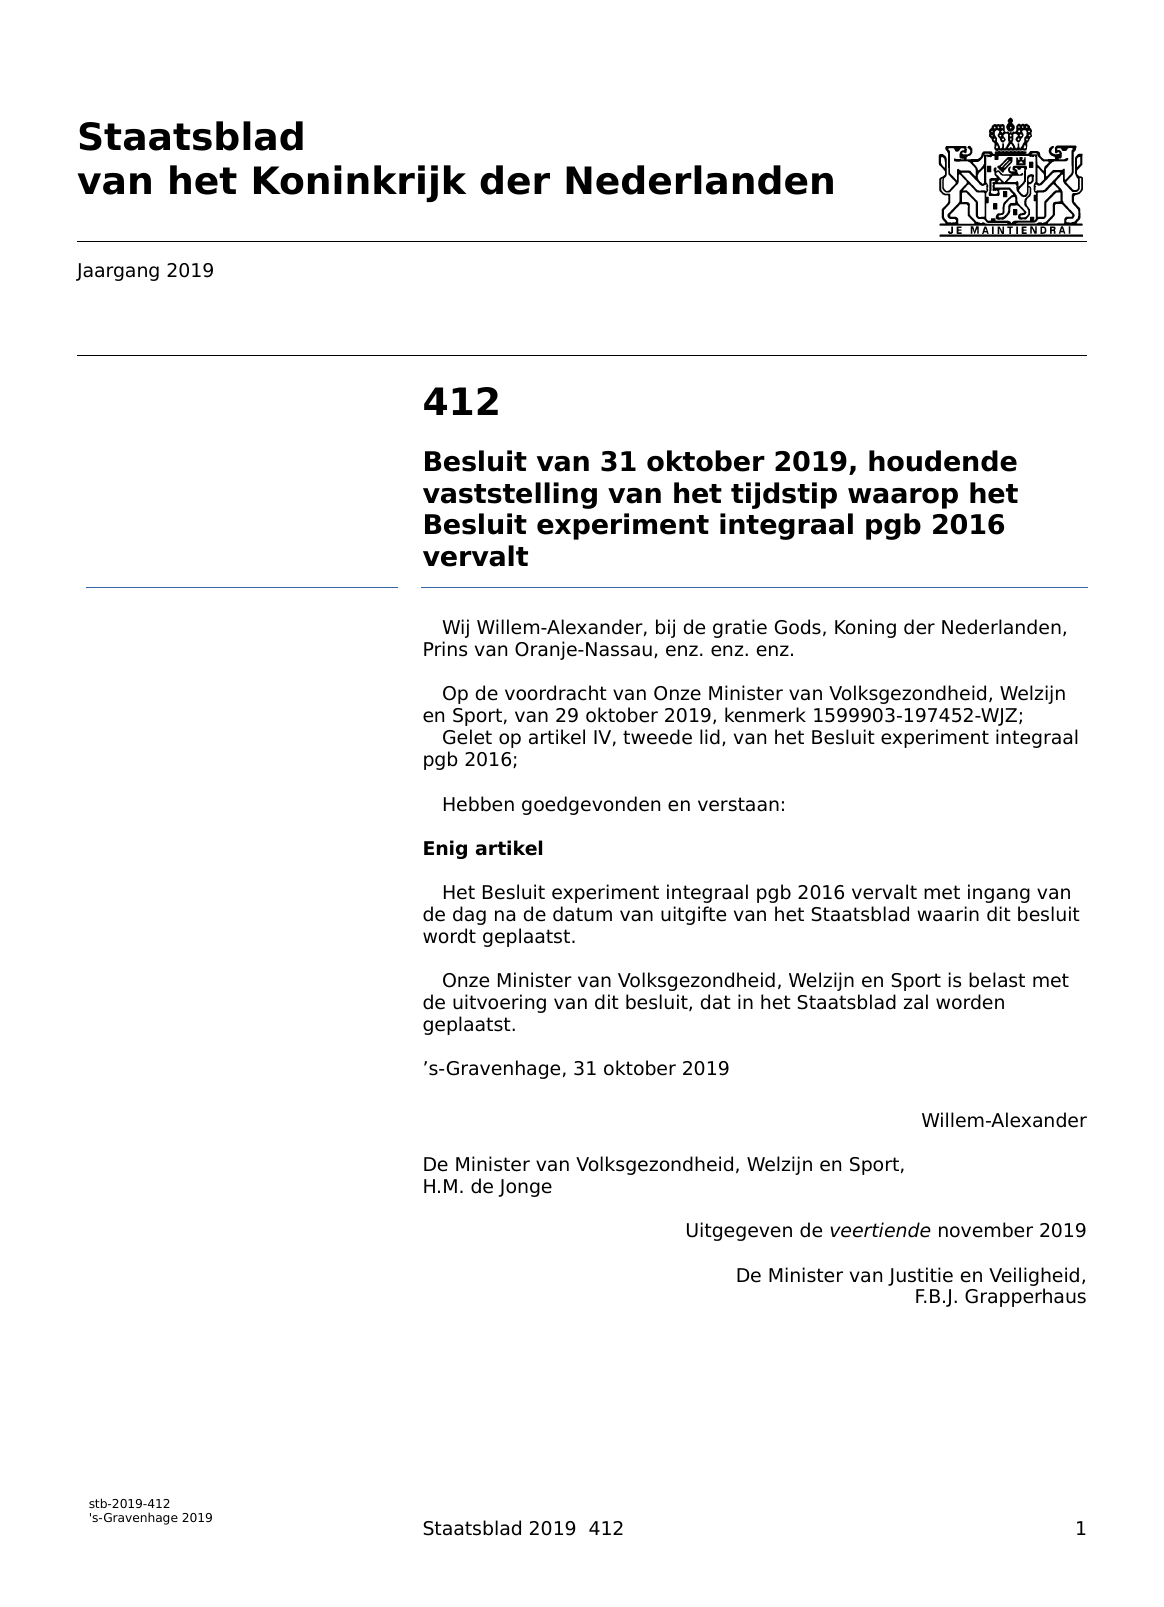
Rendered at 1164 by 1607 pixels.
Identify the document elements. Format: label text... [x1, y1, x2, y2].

text Onze Minister van Volksgezondheid, Welzijn en Sport is belast met de uitvoering van dit besluit, dat in het Staatsblad zal worden geplaatst. [422, 970, 1087, 1036]
text Hebben goedgevonden en verstaan: [422, 793, 1087, 815]
table_header Staatsblad van het Koninkrijk der Nederlanden [77, 100, 886, 241]
text Besluit van 31 oktober 2019, houdende vaststelling van het tijdstip waarop het Besluit experiment integraal pgb 2016 vervalt [422, 447, 1087, 573]
text Het Besluit experiment integraal pgb 2016 vervalt met ingang van de dag na de datum van uitgifte van het Staatsblad waarin dit besluit wordt geplaatst. [422, 882, 1087, 948]
text Wij Willem-Alexander, bij de gratie Gods, Koning der Nederlanden, Prins van Oranje-Nassau, enz. enz. enz. [422, 617, 1087, 661]
text De Minister van Volksgezondheid, Welzijn en Sport, H.M. de Jonge [422, 1154, 1087, 1198]
table_header [886, 100, 1087, 241]
text stb-2019-412 [88, 1497, 323, 1511]
text Op de voordracht van Onze Minister van Volksgezondheid, Welzijn en Sport, van 29 oktober 2019, kenmerk 1599903-197452-WJZ; [422, 683, 1087, 727]
text Gelet op artikel IV, tweede lid, van het Besluit experiment integraal pgb 2016; [422, 727, 1087, 771]
text Uitgegeven de veertiende november 2019 [422, 1220, 1087, 1242]
table_cell Jaargang 2019 [77, 242, 1087, 355]
text ’s-Gravenhage, 31 oktober 2019 [422, 1058, 1087, 1080]
text 's-Gravenhage 2019 [88, 1511, 323, 1525]
text Willem-Alexander [422, 1110, 1087, 1132]
subtitle 412 [422, 381, 1087, 424]
subtitle Enig artikel [422, 838, 1087, 859]
picture [936, 115, 1087, 240]
text De Minister van Justitie en Veiligheid, F.B.J. Grapperhaus [422, 1264, 1087, 1308]
